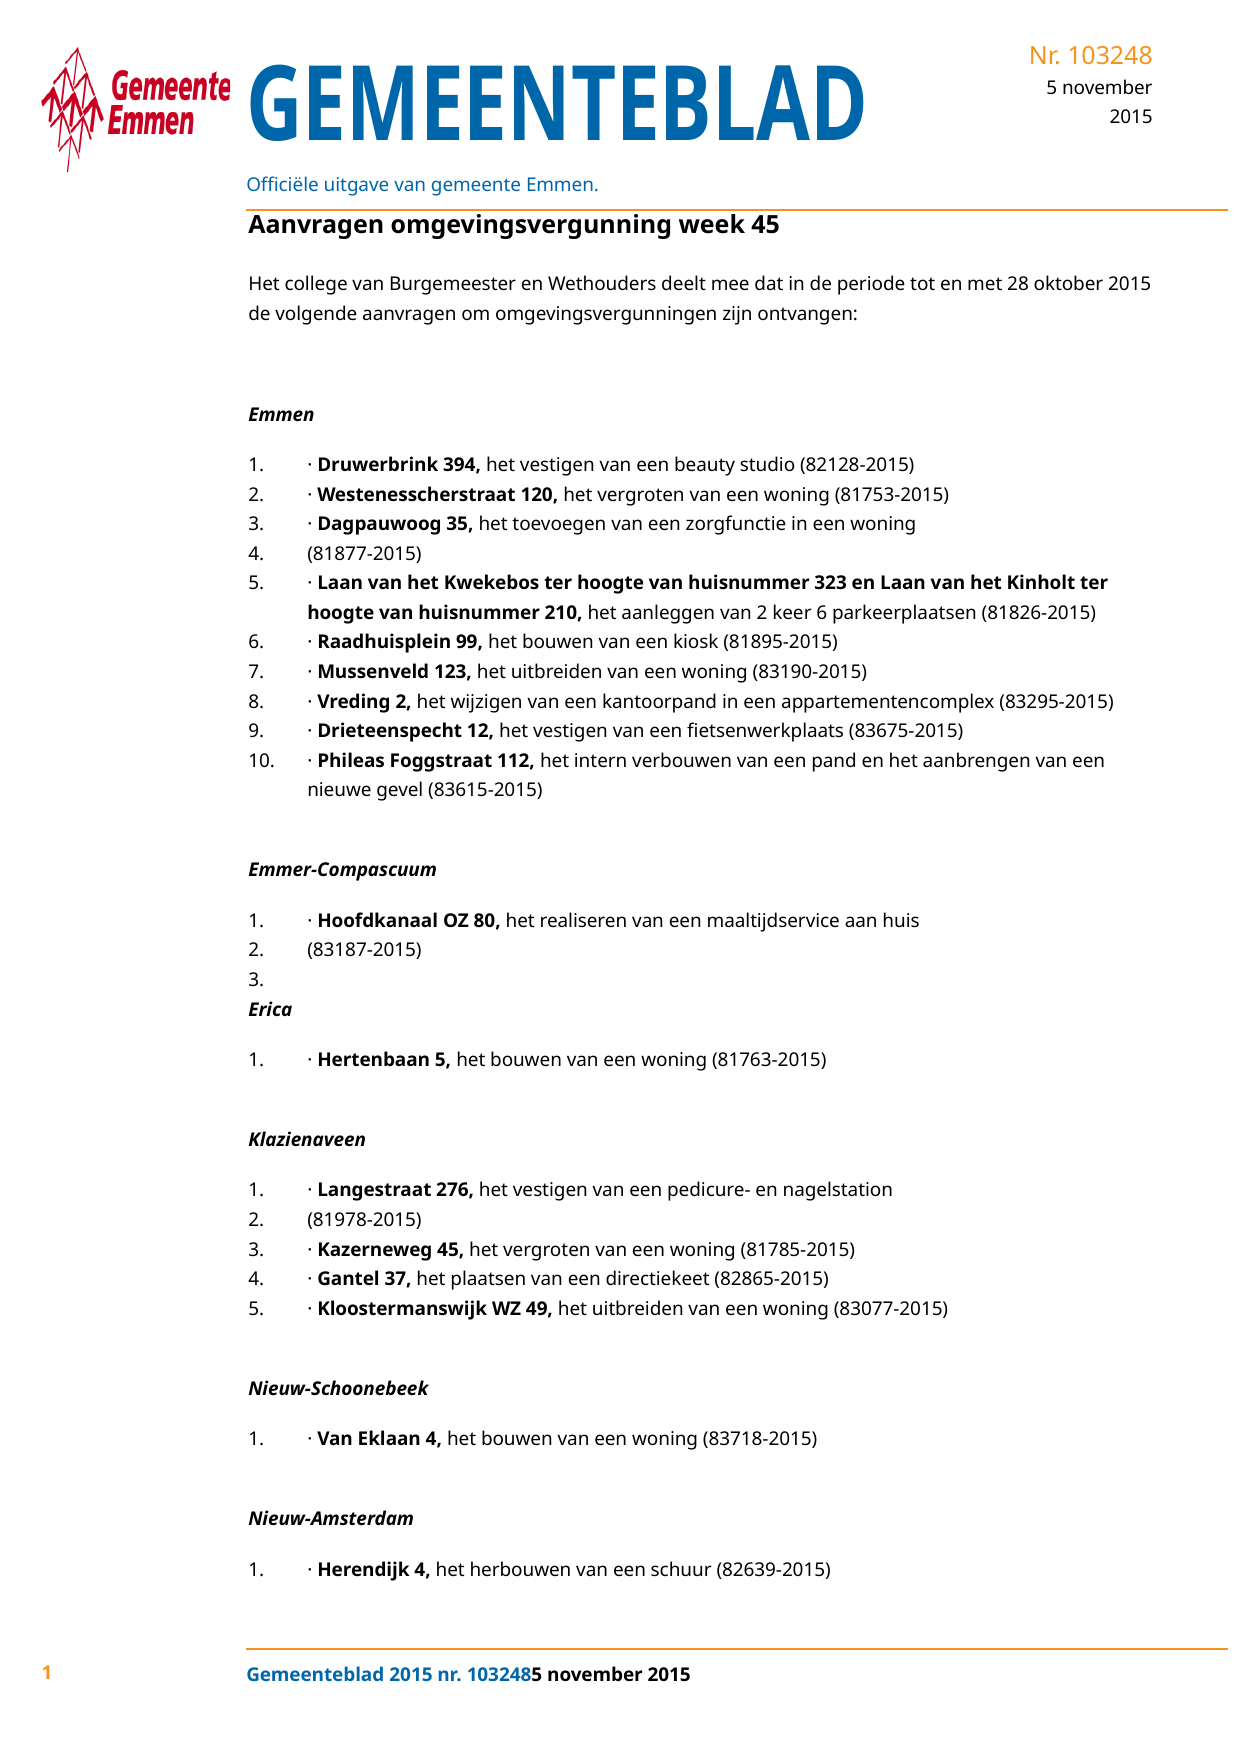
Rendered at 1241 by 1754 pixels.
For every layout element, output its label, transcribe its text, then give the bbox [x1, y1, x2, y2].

list · Hoofdkanaal OZ 80, het realiseren van een maaltijdservice aan huis [248, 907, 1152, 933]
text Emmer-Compascuum [248, 857, 1152, 882]
list · Kloostermanswijk WZ 49, het uitbreiden van een woning (83077-2015) [248, 1295, 1152, 1321]
list · Gantel 37, het plaatsen van een directiekeet (82865-2015) [248, 1265, 1152, 1291]
text Aanvragen omgevingsvergunning week 45 [248, 211, 1152, 241]
list (83187-2015) [248, 937, 1152, 962]
list · Raadhuisplein 99, het bouwen van een kiosk (81895-2015) [248, 629, 1152, 654]
list · Laan van het Kwekebos ter hoogte van huisnummer 323 en Laan van het Kinholt ter hoogte van huisnummer 210, het aanleggen van 2 keer 6 parkeerplaatsen (81826-2015) [248, 569, 1152, 625]
list (81978-2015) [248, 1206, 1152, 1232]
list · Druwerbrink 394, het vestigen van een beauty studio (82128-2015) [248, 451, 1152, 477]
list · Herendijk 4, het herbouwen van een schuur (82639-2015) [248, 1556, 1152, 1581]
text Emmen [248, 401, 1152, 426]
list · Vreding 2, het wijzigen van een kantoorpand in een appartementencomplex (83295-2015) [248, 688, 1152, 713]
list · Langestraat 276, het vestigen van een pedicure- en nagelstation [248, 1177, 1152, 1202]
list · Van Eklaan 4, het bouwen van een woning (83718-2015) [248, 1425, 1152, 1451]
list · Kazerneweg 45, het vergroten van een woning (81785-2015) [248, 1236, 1152, 1261]
list · Phileas Foggstraat 112, het intern verbouwen van een pand en het aanbrengen van een nieuwe gevel (83615-2015) [248, 747, 1152, 802]
list (81877-2015) [248, 540, 1152, 566]
list · Hertenbaan 5, het bouwen van een woning (81763-2015) [248, 1046, 1152, 1072]
text Het college van Burgemeester en Wethouders deelt mee dat in de periode tot en met 28 oktober 2015 de volgende aanvragen om omgevingsvergunningen zijn ontvangen: [248, 270, 1152, 326]
list · Mussenveld 123, het uitbreiden van een woning (83190-2015) [248, 658, 1152, 684]
picture [41, 47, 231, 172]
list · Drieteenspecht 12, het vestigen van een fietsenwerkplaats (83675-2015) [248, 717, 1152, 743]
text Erica [248, 996, 1152, 1021]
text Nieuw-Amsterdam [248, 1505, 1152, 1531]
list · Dagpauwoog 35, het toevoegen van een zorgfunctie in een woning [248, 510, 1152, 536]
text Klazienaveen [248, 1126, 1152, 1152]
text Nieuw-Schoonebeek [248, 1375, 1152, 1401]
list · Westenesscherstraat 120, het vergroten van een woning (81753-2015) [248, 481, 1152, 506]
